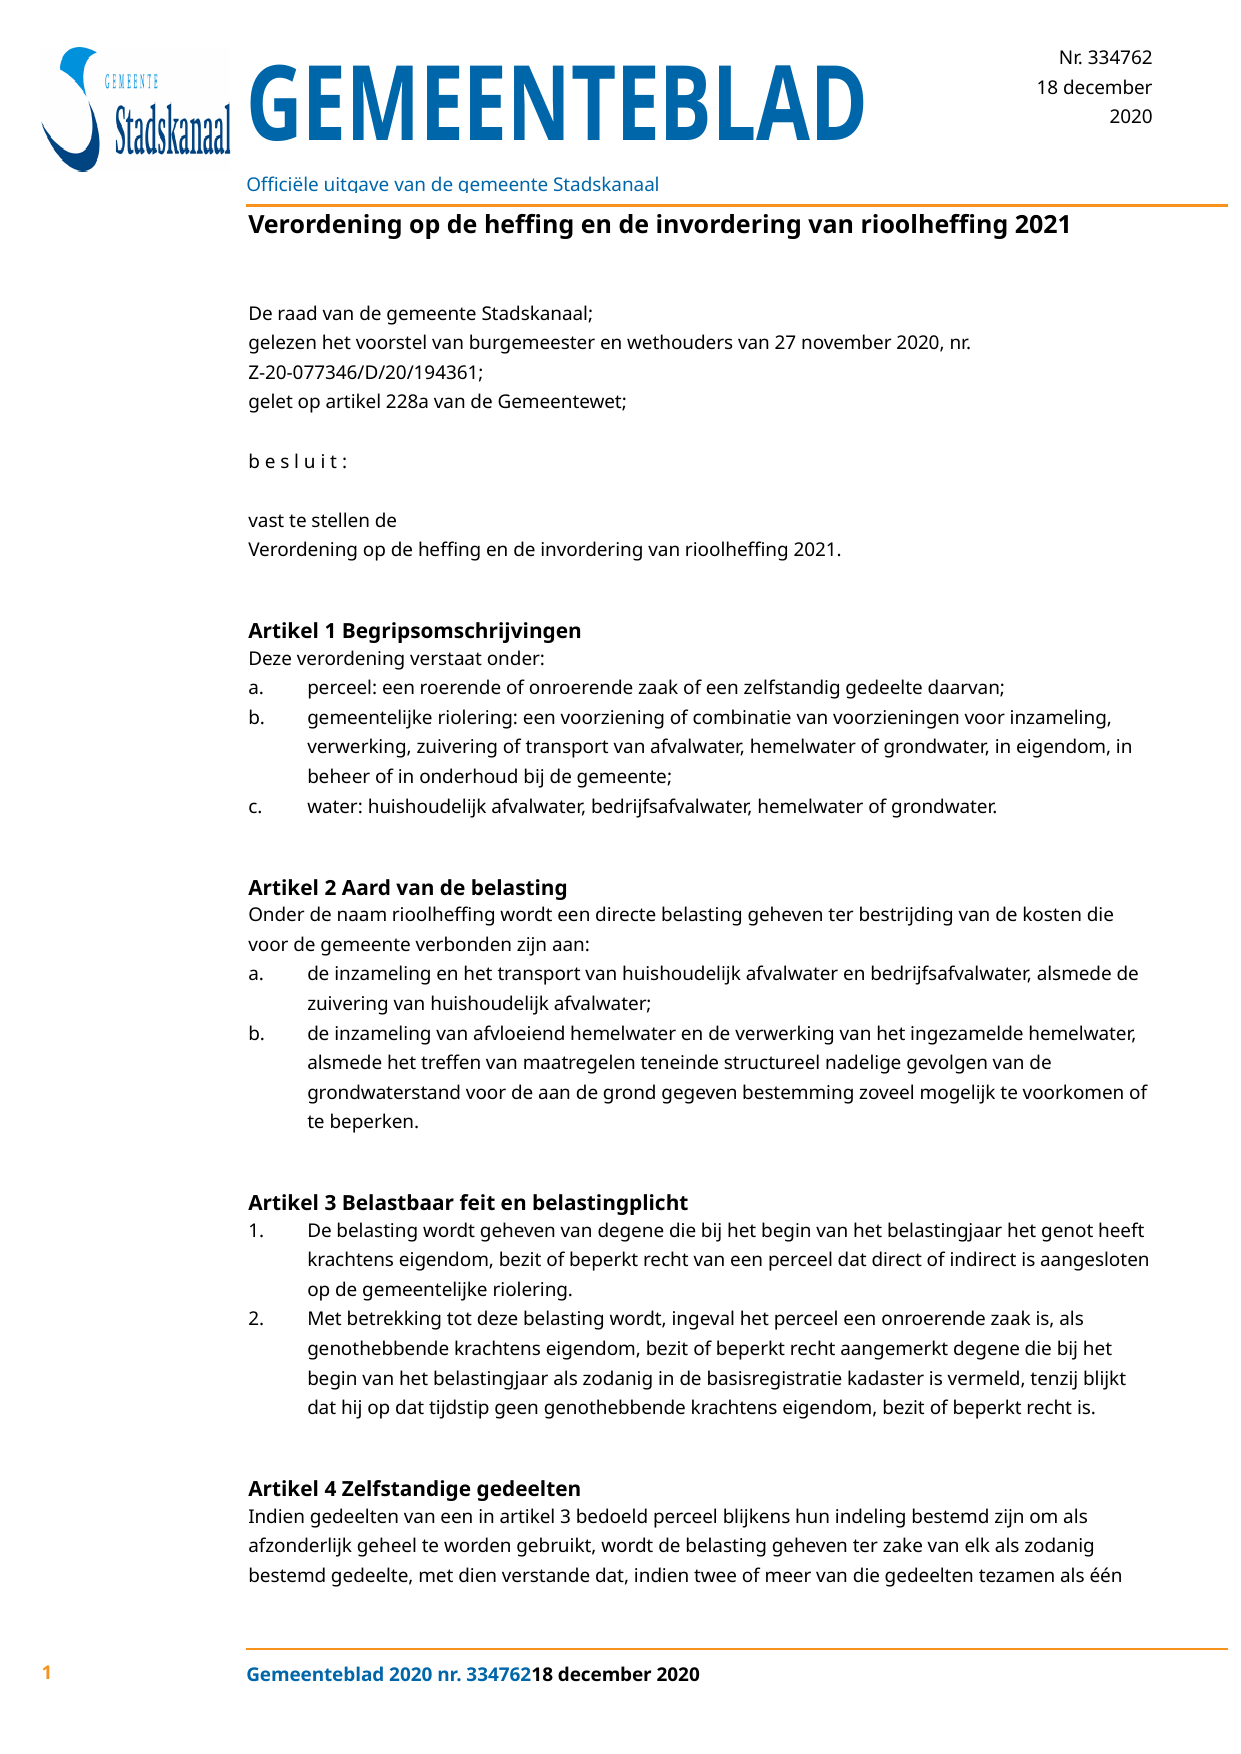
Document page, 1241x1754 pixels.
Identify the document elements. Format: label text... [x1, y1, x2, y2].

list perceel: een roerende of onroerende zaak of een zelfstandig gedeelte daarvan; [248, 674, 1152, 700]
text Artikel 1 Begripsomschrijvingen [248, 617, 1152, 645]
text Deze verordening verstaat onder: [248, 645, 1152, 671]
text Verordening op de heffing en de invordering van rioolheffing 2021 [248, 207, 1152, 241]
text Verordening op de heffing en de invordering van rioolheffing 2021. [248, 537, 1152, 562]
text Artikel 2 Aard van de belasting [248, 873, 1152, 901]
list De belasting wordt geheven van degene die bij het begin van het belastingjaar het genot heeft krachtens eigendom, bezit of beperkt recht van een perceel dat direct of indirect is aangesloten op de gemeentelijke riolering. [248, 1217, 1152, 1302]
text b e s l u i t : [248, 448, 1152, 473]
text Onder de naam rioolheffing wordt een directe belasting geheven ter bestrijding van de kosten die voor de gemeente verbonden zijn aan: [248, 901, 1152, 957]
list gemeentelijke riolering: een voorziening of combinatie van voorzieningen voor inzameling, verwerking, zuivering of transport van afvalwater, hemelwater of grondwater, in eigendom, in beheer of in onderhoud bij de gemeente; [248, 704, 1152, 789]
text gelet op artikel 228a van de Gemeentewet; [248, 389, 1152, 414]
text Indien gedeelten van een in artikel 3 bedoeld perceel blijkens hun indeling bestemd zijn om als afzonderlijk geheel te worden gebruikt, wordt de belasting geheven ter zake van elk als zodanig bestemd gedeelte, met dien verstande dat, indien twee of meer van die gedeelten tezamen als één [248, 1503, 1152, 1588]
text De raad van de gemeente Stadskanaal; [248, 300, 1152, 326]
text gelezen het voorstel van burgemeester en wethouders van 27 november 2020, nr. Z-20-077346/D/20/194361; [248, 329, 1152, 385]
list de inzameling van afvloeiend hemelwater en de verwerking van het ingezamelde hemelwater, alsmede het treffen van maatregelen teneinde structureel nadelige gevolgen van de grondwaterstand voor de aan de grond gegeven bestemming zoveel mogelijk te voorkomen of te beperken. [248, 1020, 1152, 1134]
list water: huishoudelijk afvalwater, bedrijfsafvalwater, hemelwater of grondwater. [248, 793, 1152, 819]
picture [41, 47, 231, 172]
text vast te stellen de [248, 507, 1152, 533]
text Artikel 4 Zelfstandige gedeelten [248, 1474, 1152, 1503]
list de inzameling en het transport van huishoudelijk afvalwater en bedrijfsafvalwater, alsmede de zuivering van huishoudelijk afvalwater; [248, 961, 1152, 1016]
list Met betrekking tot deze belasting wordt, ingeval het perceel een onroerende zaak is, als genothebbende krachtens eigendom, bezit of beperkt recht aangemerkt degene die bij het begin van het belastingjaar als zodanig in de basisregistratie kadaster is vermeld, tenzij blijkt dat hij op dat tijdstip geen genothebbende krachtens eigendom, bezit of beperkt recht is. [248, 1306, 1152, 1420]
text Artikel 3 Belastbaar feit en belastingplicht [248, 1188, 1152, 1217]
